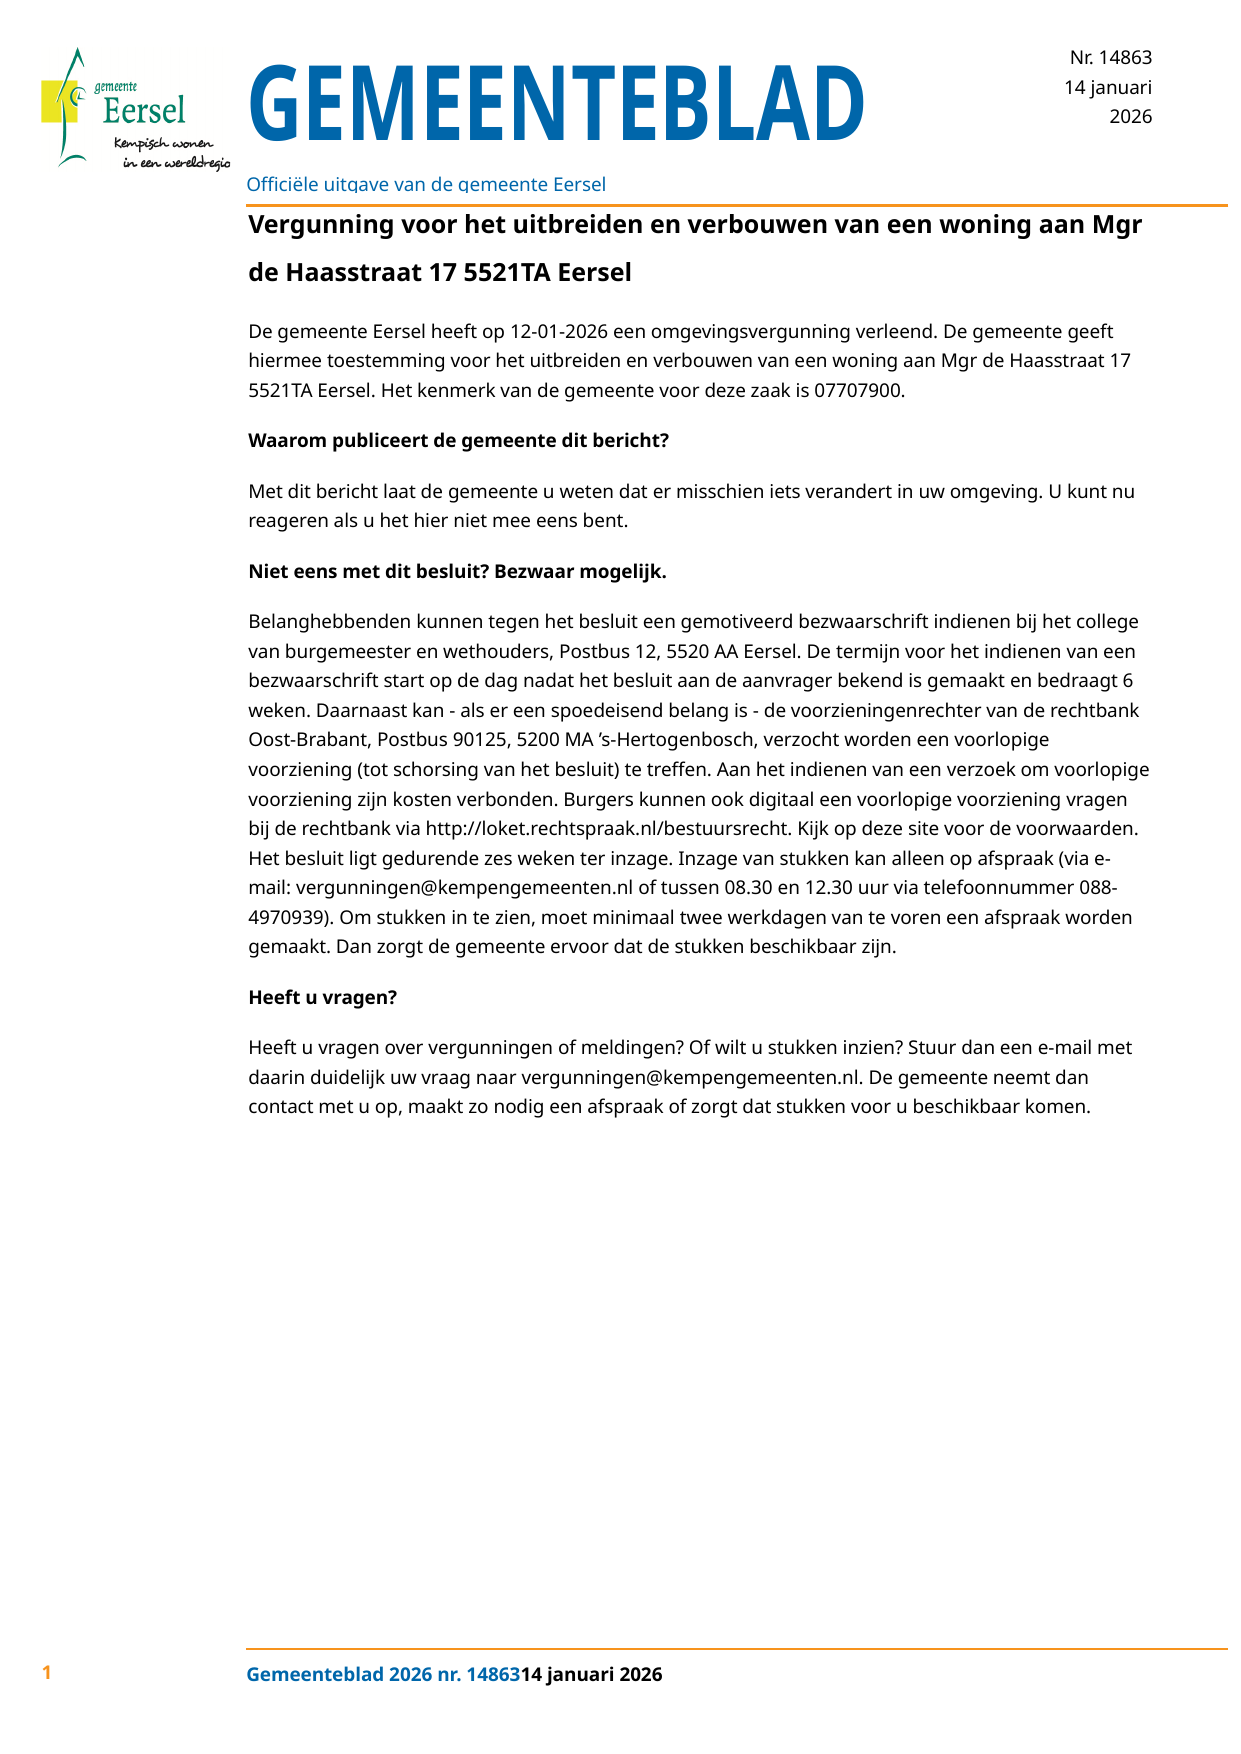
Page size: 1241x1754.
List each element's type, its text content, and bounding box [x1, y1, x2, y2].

text Met dit bericht laat de gemeente u weten dat er misschien iets verandert in uw omgeving. U kunt nu reageren als u het hier niet mee eens bent. [248, 478, 1152, 533]
text Waarom publiceert de gemeente dit bericht? [248, 427, 1152, 453]
text De gemeente Eersel heeft op 12-01-2026 een omgevingsvergunning verleend. De gemeente geeft hiermee toestemming voor het uitbreiden en verbouwen van een woning aan Mgr de Haasstraat 17 5521TA Eersel. Het kenmerk van de gemeente voor deze zaak is 07707900. [248, 318, 1152, 403]
text Heeft u vragen? [248, 984, 1152, 1010]
text Niet eens met dit besluit? Bezwaar mogelijk. [248, 558, 1152, 584]
text Vergunning voor het uitbreiden en verbouwen van een woning aan Mgr de Haasstraat 17 5521TA Eersel [248, 207, 1152, 288]
picture [41, 47, 231, 172]
text Heeft u vragen over vergunningen of meldingen? Of wilt u stukken inzien? Stuur dan een e-mail met daarin duidelijk uw vraag naar vergunningen@kempengemeenten.nl. De gemeente neemt dan contact met u op, maakt zo nodig een afspraak of zorgt dat stukken voor u beschikbaar komen. [248, 1034, 1152, 1119]
text Belanghebbenden kunnen tegen het besluit een gemotiveerd bezwaarschrift indienen bij het college van burgemeester en wethouders, Postbus 12, 5520 AA Eersel. De termijn voor het indienen van een bezwaarschrift start op de dag nadat het besluit aan de aanvrager bekend is gemaakt en bedraagt 6 weken. Daarnaast kan - als er een spoedeisend belang is - de voorzieningenrechter van de rechtbank Oost-Brabant, Postbus 90125, 5200 MA ’s-Hertogenbosch, verzocht worden een voorlopige voorziening (tot schorsing van het besluit) te treffen. Aan het indienen van een verzoek om voorlopige voorziening zijn kosten verbonden. Burgers kunnen ook digitaal een voorlopige voorziening vragen bij de rechtbank via http://loket.rechtspraak.nl/bestuursrecht. Kijk op deze site voor de voorwaarden. Het besluit ligt gedurende zes weken ter inzage. Inzage van stukken kan alleen op afspraak (via e-mail: vergunningen@kempengemeenten.nl of tussen 08.30 en 12.30 uur via telefoonnummer 088-4970939). Om stukken in te zien, moet minimaal twee werkdagen van te voren een afspraak worden gemaakt. Dan zorgt de gemeente ervoor dat de stukken beschikbaar zijn. [248, 608, 1152, 959]
